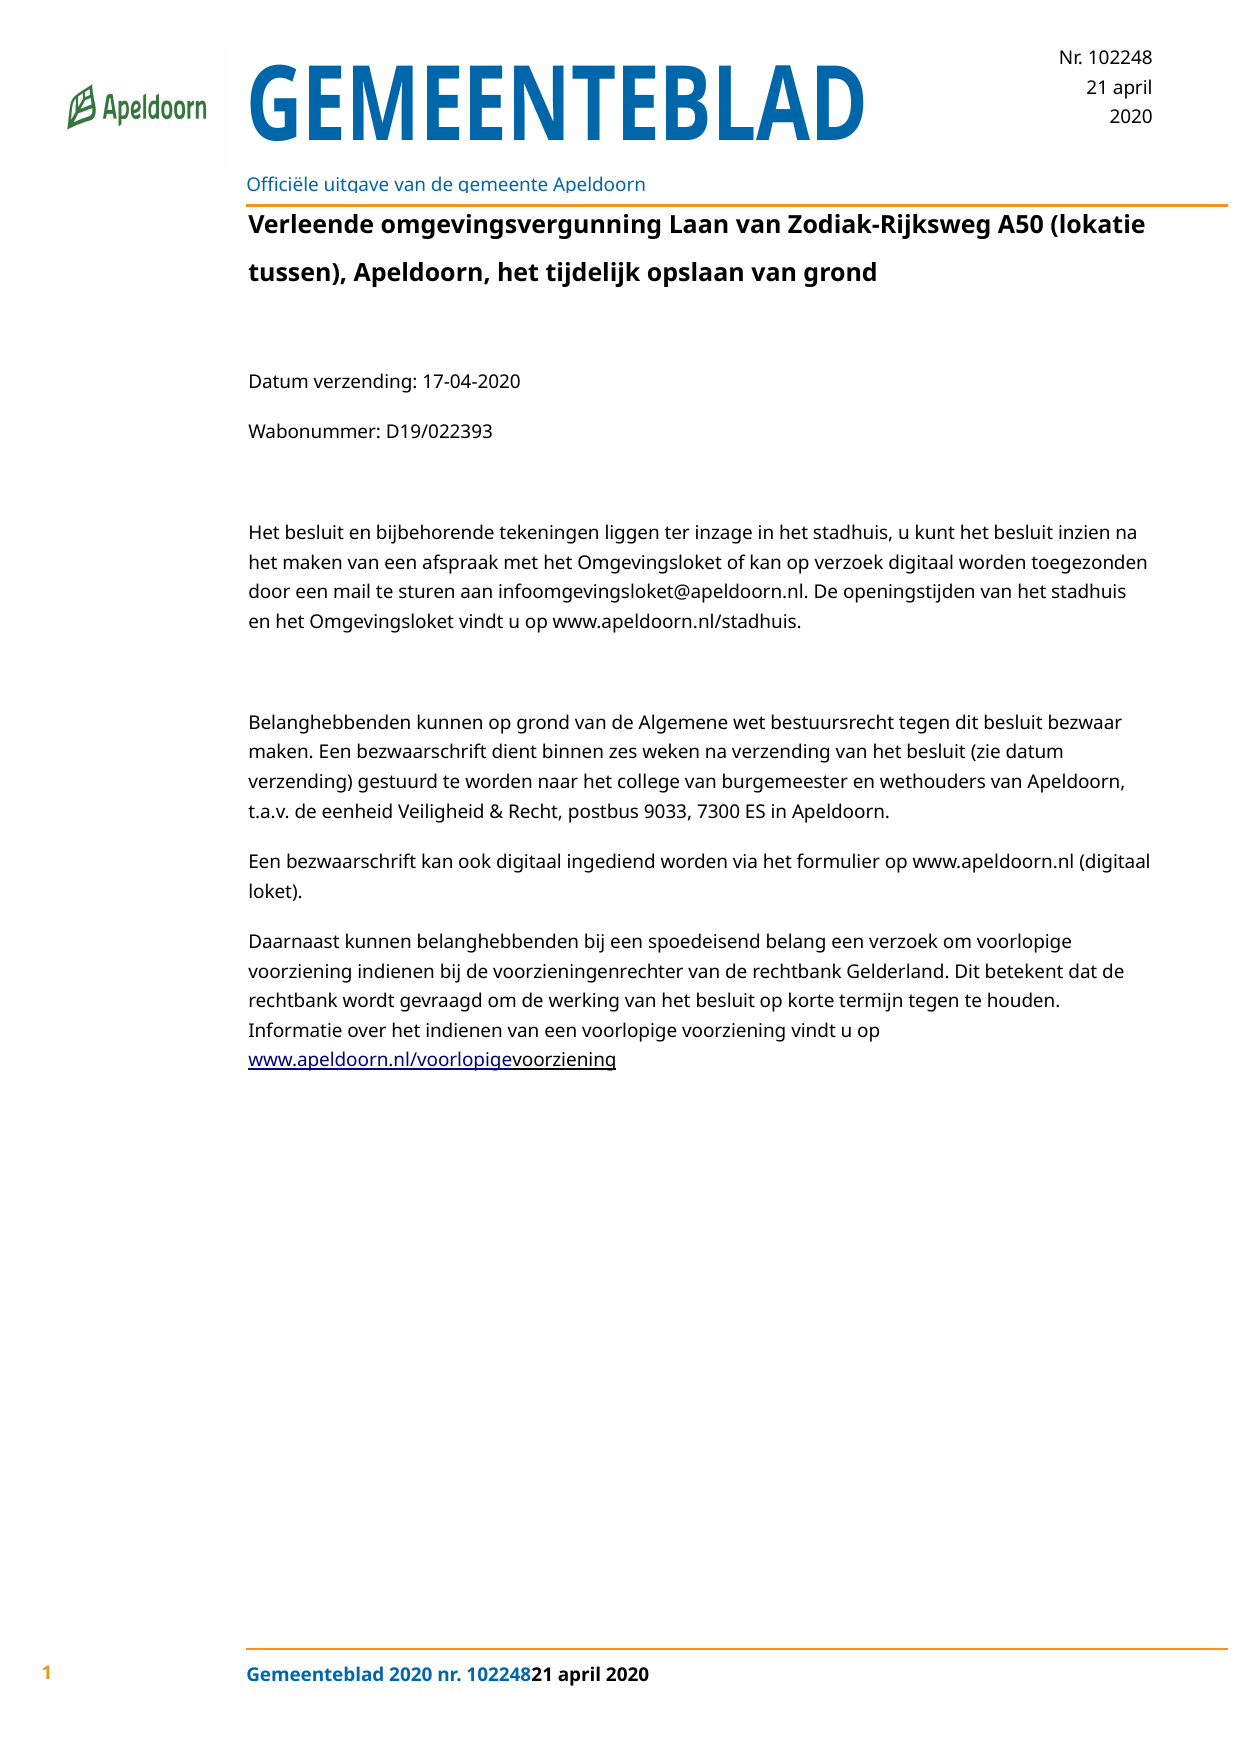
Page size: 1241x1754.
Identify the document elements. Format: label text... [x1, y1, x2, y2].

text Daarnaast kunnen belanghebbenden bij een spoedeisend belang een verzoek om voorlopige voorziening indienen bij de voorzieningenrechter van de rechtbank Gelderland. Dit betekent dat de rechtbank wordt gevraagd om de werking van het besluit op korte termijn tegen te houden. Informatie over het indienen van een voorlopige voorziening vindt u op www.apeldoorn.nl/voorlopigevoorziening [248, 928, 1152, 1072]
text Verleende omgevingsvergunning Laan van Zodiak-Rijksweg A50 (lokatie tussen), Apeldoorn, het tijdelijk opslaan van grond [248, 207, 1152, 288]
text Datum verzending: 17-04-2020 [248, 368, 1152, 394]
text Belanghebbenden kunnen op grond van de Algemene wet bestuursrecht tegen dit besluit bezwaar maken. Een bezwaarschrift dient binnen zes weken na verzending van het besluit (zie datum verzending) gestuurd te worden naar het college van burgemeester en wethouders van Apeldoorn, t.a.v. de eenheid Veiligheid & Recht, postbus 9033, 7300 ES in Apeldoorn. [248, 709, 1152, 824]
text Wabonummer: D19/022393 [248, 419, 1152, 444]
picture [41, 47, 231, 172]
text Een bezwaarschrift kan ook digitaal ingediend worden via het formulier op www.apeldoorn.nl (digitaal loket). [248, 848, 1152, 904]
text Het besluit en bijbehorende tekeningen liggen ter inzage in het stadhuis, u kunt het besluit inzien na het maken van een afspraak met het Omgevingsloket of kan op verzoek digitaal worden toegezonden door een mail te sturen aan infoomgevingsloket@apeldoorn.nl. De openingstijden van het stadhuis en het Omgevingsloket vindt u op www.apeldoorn.nl/stadhuis. [248, 519, 1152, 634]
